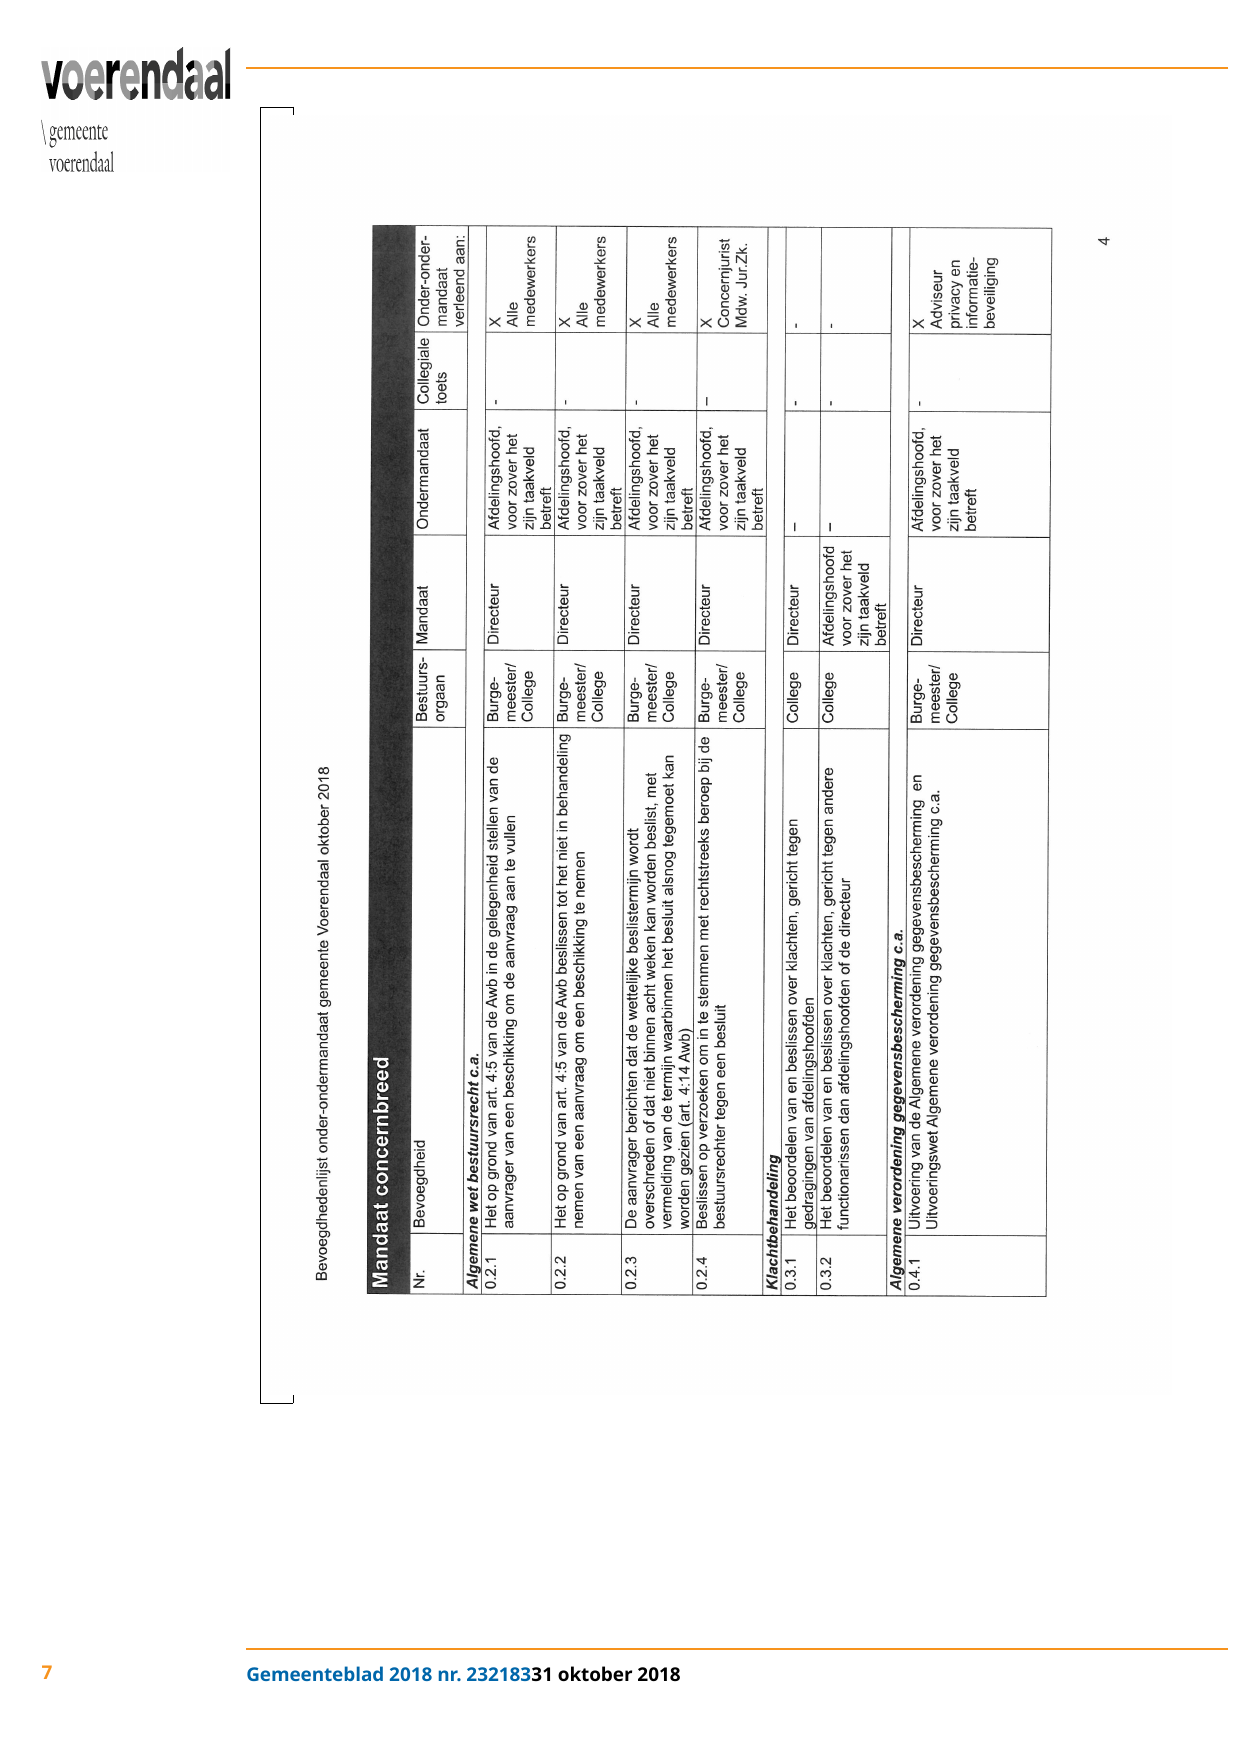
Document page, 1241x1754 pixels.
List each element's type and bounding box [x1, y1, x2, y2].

picture [41, 47, 231, 172]
picture [268, 115, 1173, 1395]
